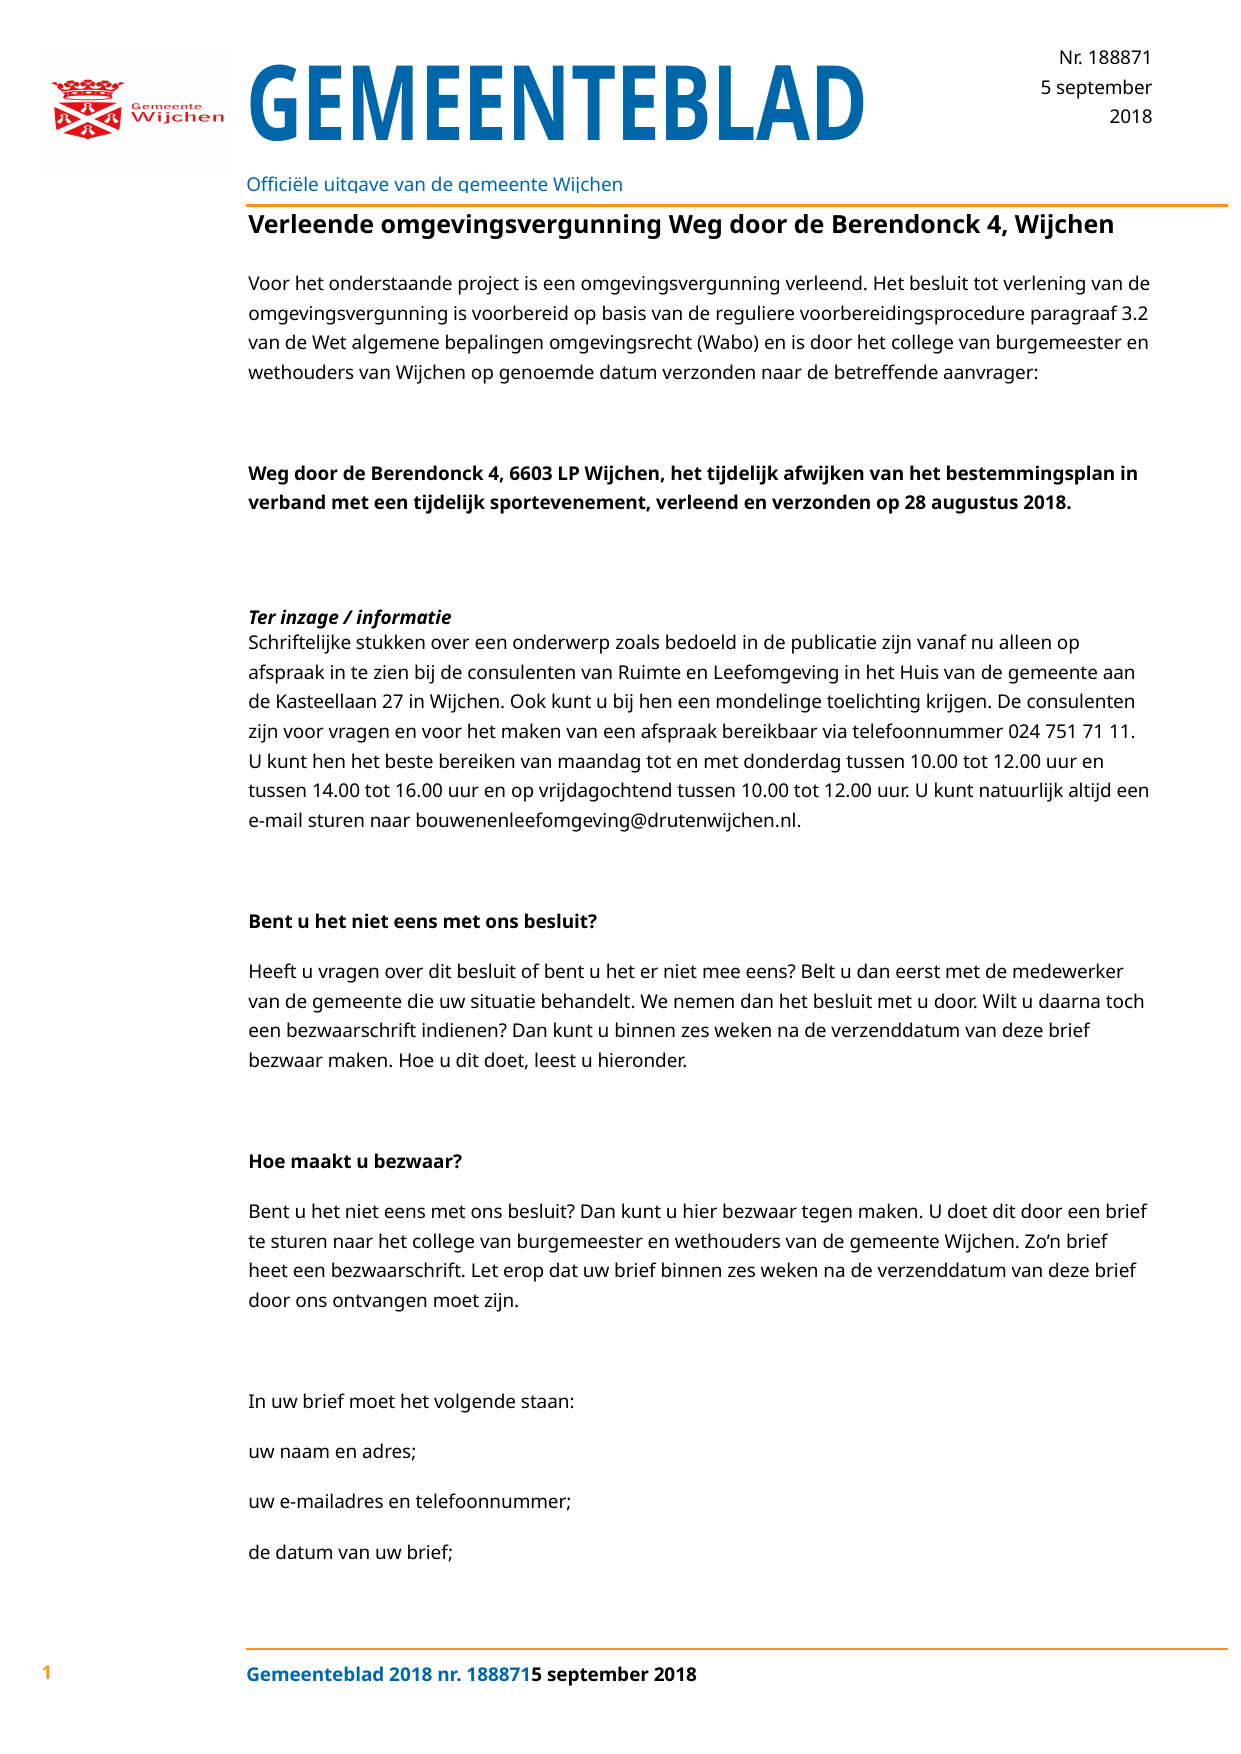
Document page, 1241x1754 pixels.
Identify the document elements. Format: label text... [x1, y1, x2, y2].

text Verleende omgevingsvergunning Weg door de Berendonck 4, Wijchen [248, 207, 1152, 241]
text Bent u het niet eens met ons besluit? Dan kunt u hier bezwaar tegen maken. U doet dit door een brief te sturen naar het college van burgemeester en wethouders van de gemeente Wijchen. Zo’n brief heet een bezwaarschrift. Let erop dat uw brief binnen zes weken na de verzenddatum van deze brief door ons ontvangen moet zijn. [248, 1198, 1152, 1313]
text Weg door de Berendonck 4, 6603 LP Wijchen, het tijdelijk afwijken van het bestemmingsplan in verband met een tijdelijk sportevenement, verleend en verzonden op 28 augustus 2018. [248, 460, 1152, 515]
text Bent u het niet eens met ons besluit? [248, 908, 1152, 934]
text Hoe maakt u bezwaar? [248, 1148, 1152, 1174]
text uw naam en adres; [248, 1438, 1152, 1464]
text In uw brief moet het volgende staan: [248, 1388, 1152, 1414]
text de datum van uw brief; [248, 1539, 1152, 1565]
text Heeft u vragen over dit besluit of bent u het er niet mee eens? Belt u dan eerst met de medewerker van de gemeente die uw situatie behandelt. We nemen dan het besluit met u door. Wilt u daarna toch een bezwaarschrift indienen? Dan kunt u binnen zes weken na de verzenddatum van deze brief bezwaar maken. Hoe u dit doet, leest u hieronder. [248, 958, 1152, 1073]
text Ter inzage / informatie [248, 604, 1152, 629]
text Schriftelijke stukken over een onderwerp zoals bedoeld in de publicatie zijn vanaf nu alleen op afspraak in te zien bij de consulenten van Ruimte en Leefomgeving in het Huis van de gemeente aan de Kasteellaan 27 in Wijchen. Ook kunt u bij hen een mondelinge toelichting krijgen. De consulenten zijn voor vragen en voor het maken van een afspraak bereikbaar via telefoonnummer 024 751 71 11. U kunt hen het beste bereiken van maandag tot en met donderdag tussen 10.00 tot 12.00 uur en tussen 14.00 tot 16.00 uur en op vrijdagochtend tussen 10.00 tot 12.00 uur. U kunt natuurlijk altijd een e-mail sturen naar bouwenenleefomgeving@drutenwijchen.nl. [248, 629, 1152, 833]
text uw e-mailadres en telefoonnummer; [248, 1489, 1152, 1514]
text Voor het onderstaande project is een omgevingsvergunning verleend. Het besluit tot verlening van de omgevingsvergunning is voorbereid op basis van de reguliere voorbereidingsprocedure paragraaf 3.2 van de Wet algemene bepalingen omgevingsrecht (Wabo) en is door het college van burgemeester en wethouders van Wijchen op genoemde datum verzonden naar de betreffende aanvrager: [248, 270, 1152, 385]
picture [41, 47, 231, 172]
